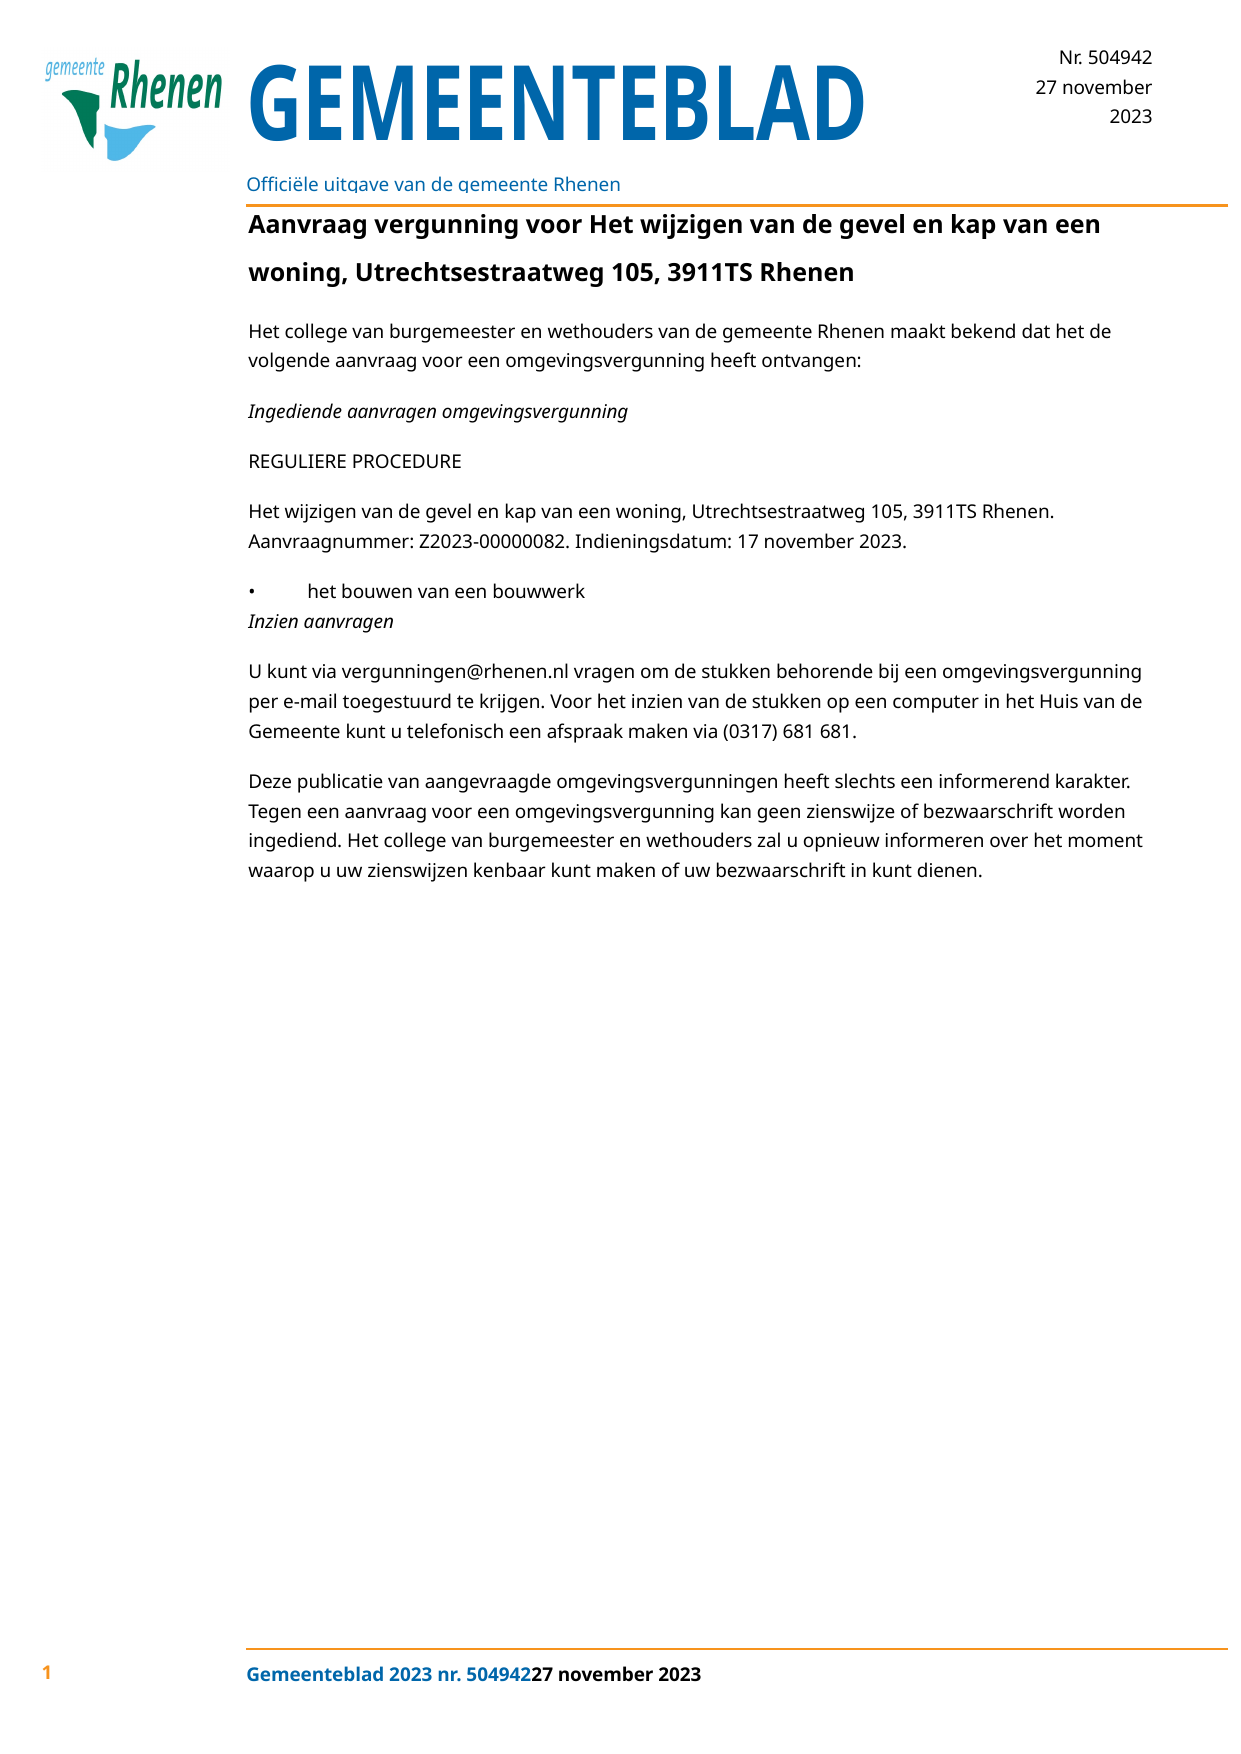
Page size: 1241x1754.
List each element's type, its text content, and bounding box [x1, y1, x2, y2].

text Aanvraag vergunning voor Het wijzigen van de gevel en kap van een woning, Utrechtsestraatweg 105, 3911TS Rhenen [248, 207, 1152, 288]
text Inzien aanvragen [248, 608, 1152, 634]
list het bouwen van een bouwwerk [248, 579, 1152, 604]
text Deze publicatie van aangevraagde omgevingsvergunningen heeft slechts een informerend karakter. Tegen een aanvraag voor een omgevingsvergunning kan geen zienswijze of bezwaarschrift worden ingediend. Het college van burgemeester en wethouders zal u opnieuw informeren over het moment waarop u uw zienswijzen kenbaar kunt maken of uw bezwaarschrift in kunt dienen. [248, 768, 1152, 883]
text Het wijzigen van de gevel en kap van een woning, Utrechtsestraatweg 105, 3911TS Rhenen. Aanvraagnummer: Z2023-00000082. Indieningsdatum: 17 november 2023. [248, 499, 1152, 554]
text REGULIERE PROCEDURE [248, 448, 1152, 474]
text Ingediende aanvragen omgevingsvergunning [248, 398, 1152, 424]
picture [41, 47, 231, 172]
text Het college van burgemeester en wethouders van de gemeente Rhenen maakt bekend dat het de volgende aanvraag voor een omgevingsvergunning heeft ontvangen: [248, 318, 1152, 373]
text U kunt via vergunningen@rhenen.nl vragen om de stukken behorende bij een omgevingsvergunning per e-mail toegestuurd te krijgen. Voor het inzien van de stukken op een computer in het Huis van de Gemeente kunt u telefonisch een afspraak maken via (0317) 681 681. [248, 659, 1152, 744]
